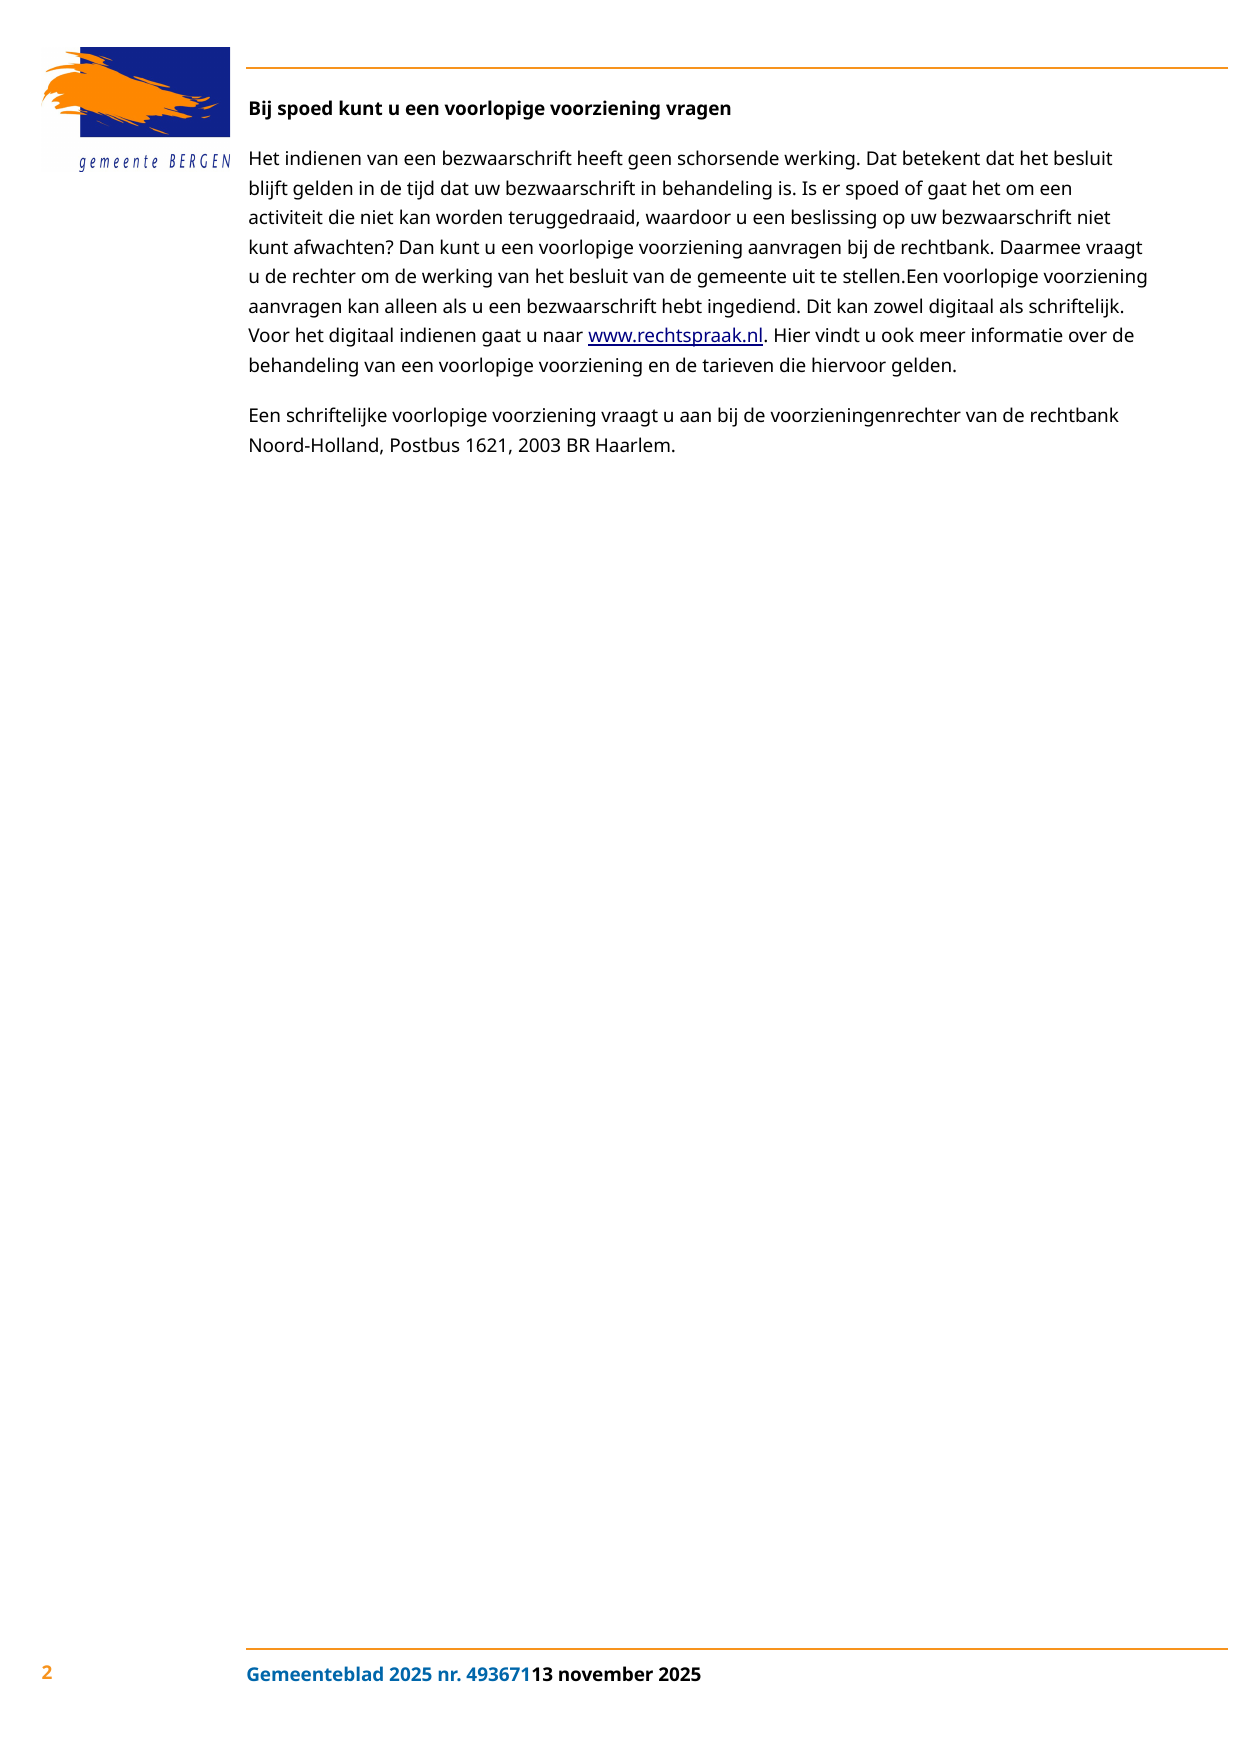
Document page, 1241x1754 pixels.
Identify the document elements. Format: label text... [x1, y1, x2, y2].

picture [41, 47, 231, 172]
text Een schriftelijke voorlopige voorziening vraagt u aan bij de voorzieningenrechter van de rechtbank Noord-Holland, Postbus 1621, 2003 BR Haarlem. [248, 403, 1152, 458]
text Bij spoed kunt u een voorlopige voorziening vragen [248, 95, 1152, 121]
text Het indienen van een bezwaarschrift heeft geen schorsende werking. Dat betekent dat het besluit blijft gelden in de tijd dat uw bezwaarschrift in behandeling is. Is er spoed of gaat het om een activiteit die niet kan worden teruggedraaid, waardoor u een beslissing op uw bezwaarschrift niet kunt afwachten? Dan kunt u een voorlopige voorziening aanvragen bij de rechtbank. Daarmee vraagt u de rechter om de werking van het besluit van de gemeente uit te stellen.Een voorlopige voorziening aanvragen kan alleen als u een bezwaarschrift hebt ingediend. Dit kan zowel digitaal als schriftelijk. Voor het digitaal indienen gaat u naar www.rechtspraak.nl. Hier vindt u ook meer informatie over de behandeling van een voorlopige voorziening en de tarieven die hiervoor gelden. [248, 145, 1152, 378]
